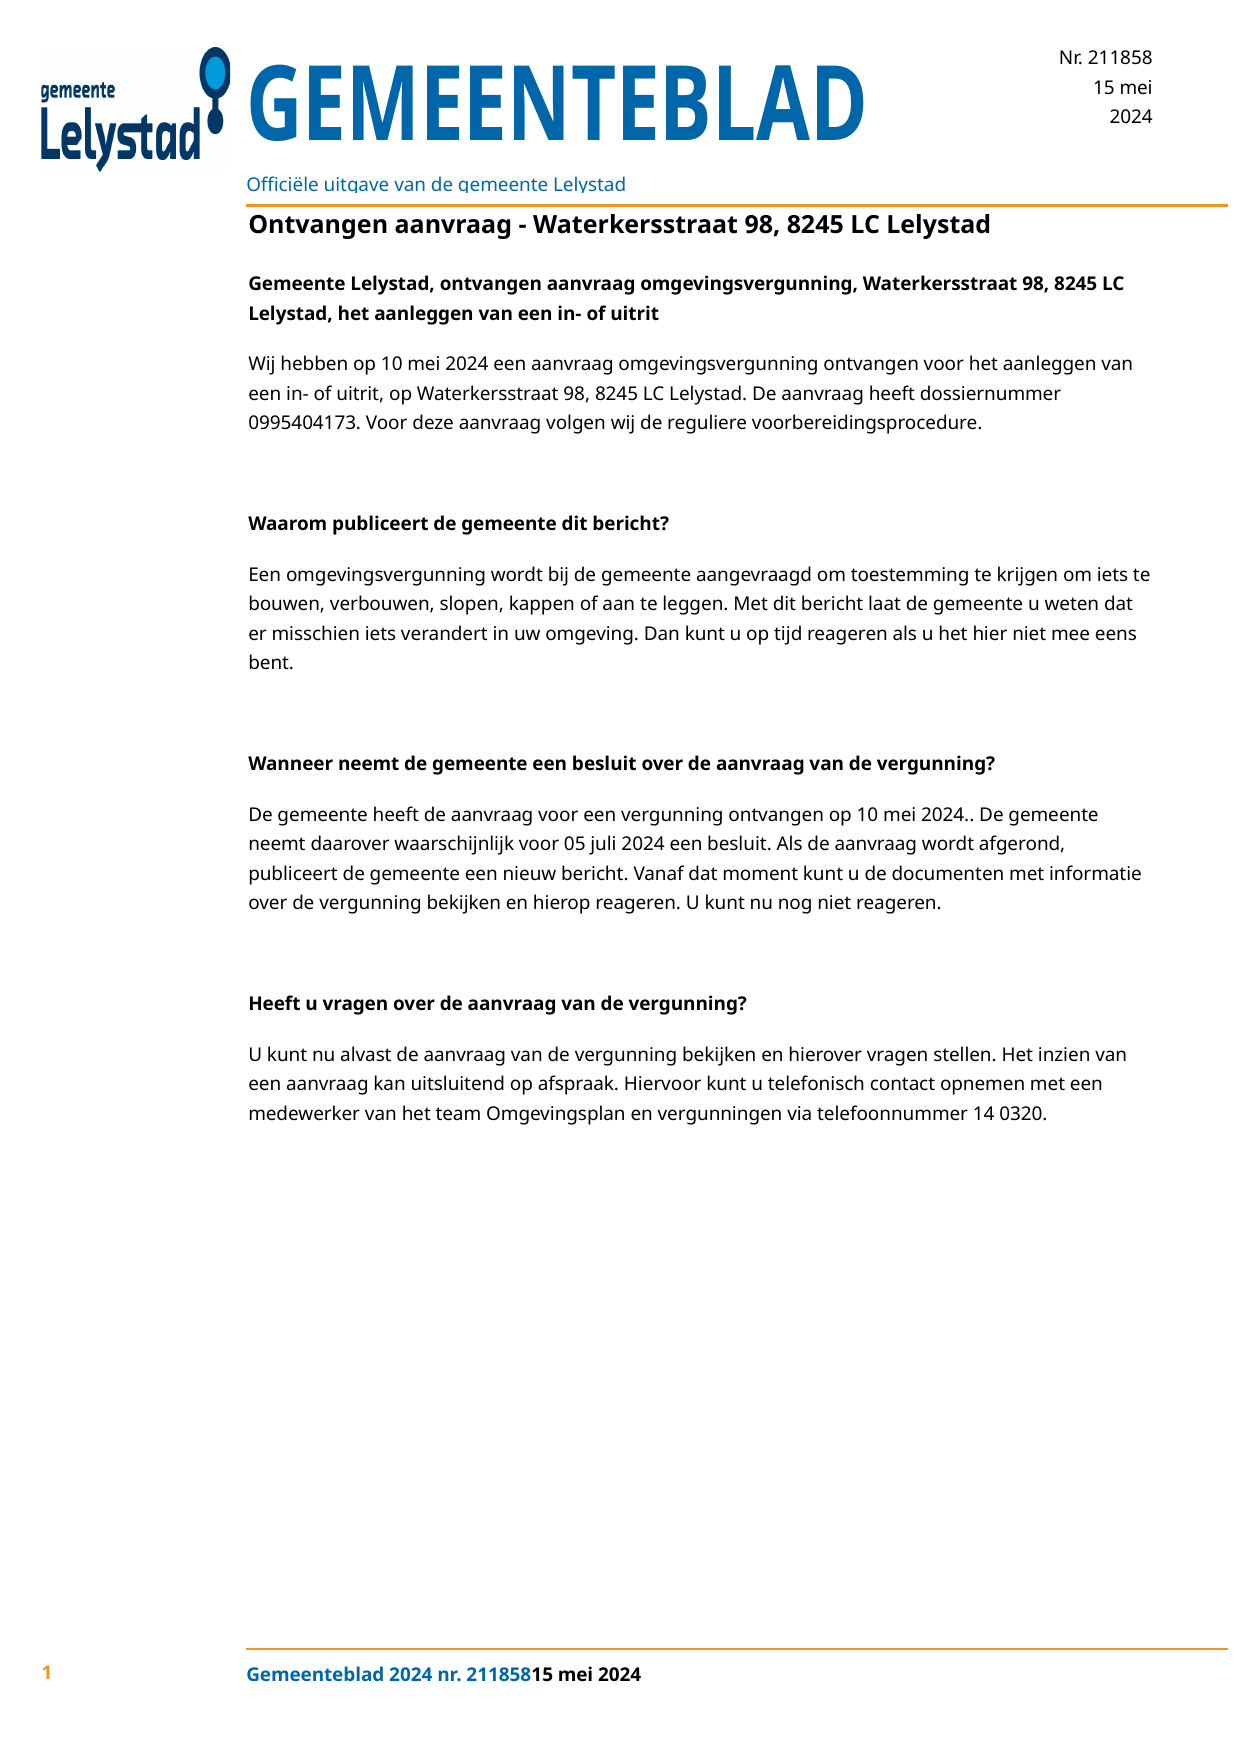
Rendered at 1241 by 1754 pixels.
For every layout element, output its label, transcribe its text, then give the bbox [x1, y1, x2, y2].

text U kunt nu alvast de aanvraag van de vergunning bekijken en hierover vragen stellen. Het inzien van een aanvraag kan uitsluitend op afspraak. Hiervoor kunt u telefonisch contact opnemen met een medewerker van het team Omgevingsplan en vergunningen via telefoonnummer 14 0320. [248, 1041, 1152, 1126]
text Ontvangen aanvraag - Waterkersstraat 98, 8245 LC Lelystad [248, 207, 1152, 241]
text Wanneer neemt de gemeente een besluit over de aanvraag van de vergunning? [248, 750, 1152, 776]
picture [41, 47, 231, 172]
text Wij hebben op 10 mei 2024 een aanvraag omgevingsvergunning ontvangen voor het aanleggen van een in- of uitrit, op Waterkersstraat 98, 8245 LC Lelystad. De aanvraag heeft dossiernummer 0995404173. Voor deze aanvraag volgen wij de reguliere voorbereidingsprocedure. [248, 350, 1152, 435]
text Heeft u vragen over de aanvraag van de vergunning? [248, 990, 1152, 1016]
text Een omgevingsvergunning wordt bij de gemeente aangevraagd om toestemming te krijgen om iets te bouwen, verbouwen, slopen, kappen of aan te leggen. Met dit bericht laat de gemeente u weten dat er misschien iets verandert in uw omgeving. Dan kunt u op tijd reageren als u het hier niet mee eens bent. [248, 561, 1152, 675]
text Gemeente Lelystad, ontvangen aanvraag omgevingsvergunning, Waterkersstraat 98, 8245 LC Lelystad, het aanleggen van een in- of uitrit [248, 270, 1152, 326]
text Waarom publiceert de gemeente dit bericht? [248, 510, 1152, 536]
text De gemeente heeft de aanvraag voor een vergunning ontvangen op 10 mei 2024.. De gemeente neemt daarover waarschijnlijk voor 05 juli 2024 een besluit. Als de aanvraag wordt afgerond, publiceert de gemeente een nieuw bericht. Vanaf dat moment kunt u de documenten met informatie over de vergunning bekijken en hierop reageren. U kunt nu nog niet reageren. [248, 801, 1152, 915]
